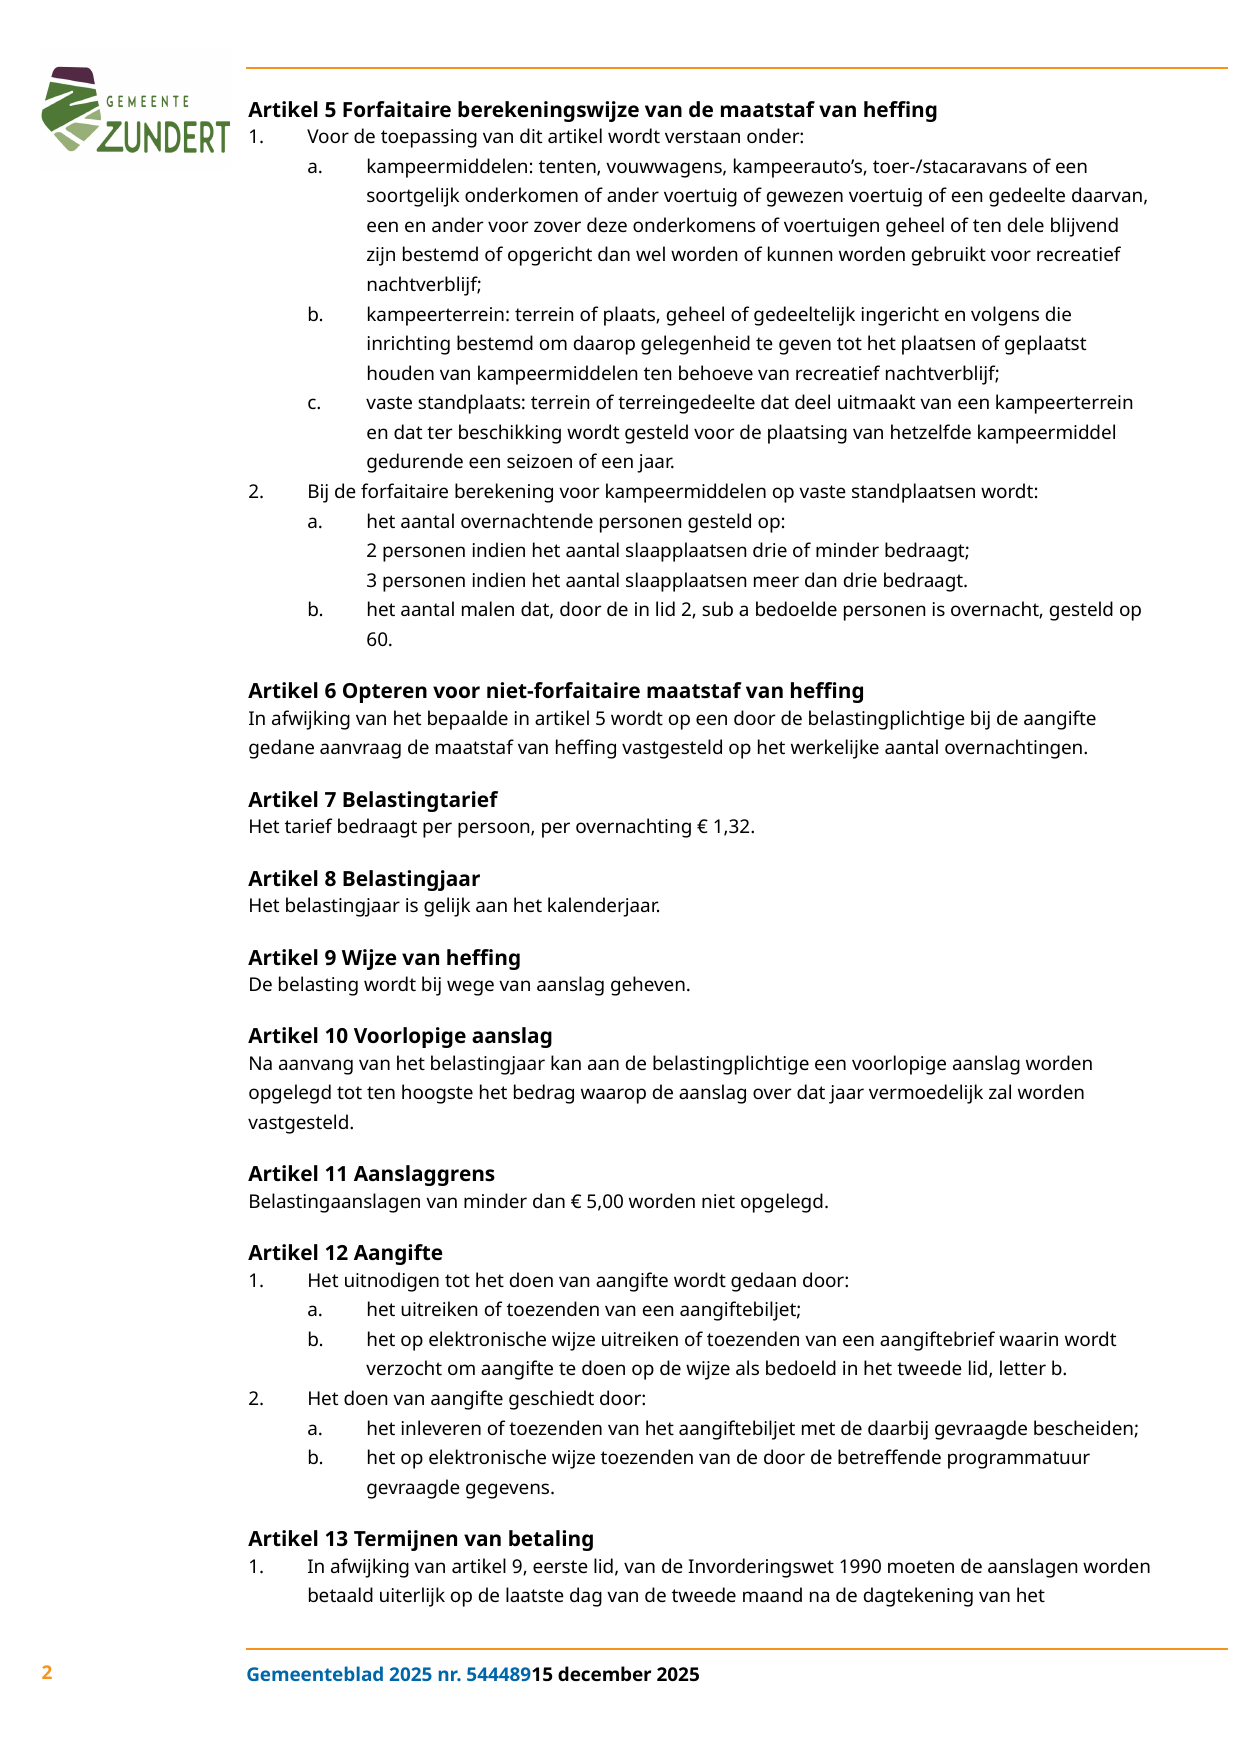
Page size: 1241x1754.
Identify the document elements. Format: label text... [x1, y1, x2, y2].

text Artikel 8 Belastingjaar [248, 864, 1152, 892]
list kampeerterrein: terrein of plaats, geheel of gedeeltelijk ingericht en volgens die inrichting bestemd om daarop gelegenheid te geven tot het plaatsen of geplaatst houden van kampeermiddelen ten behoeve van recreatief nachtverblijf; [307, 301, 1152, 386]
list 3 personen indien het aantal slaapplaatsen meer dan drie bedraagt. [307, 567, 1152, 593]
text In afwijking van het bepaalde in artikel 5 wordt op een door de belastingplichtige bij de aangifte gedane aanvraag de maatstaf van heffing vastgesteld op het werkelijke aantal overnachtingen. [248, 705, 1152, 760]
text Artikel 13 Termijnen van betaling [248, 1524, 1152, 1553]
list kampeermiddelen: tenten, vouwwagens, kampeerauto’s, toer-/stacaravans of een soortgelijk onderkomen of ander voertuig of gewezen voertuig of een gedeelte daarvan, een en ander voor zover deze onderkomens of voertuigen geheel of ten dele blijvend zijn bestemd of opgericht dan wel worden of kunnen worden gebruikt voor recreatief nachtverblijf; [307, 153, 1152, 297]
list Het uitnodigen tot het doen van aangifte wordt gedaan door: [248, 1267, 1152, 1293]
text Het tarief bedraagt per persoon, per overnachting € 1,32. [248, 813, 1152, 839]
list Het doen van aangifte geschiedt door: [248, 1385, 1152, 1411]
text Na aanvang van het belastingjaar kan aan de belastingplichtige een voorlopige aanslag worden opgelegd tot ten hoogste het bedrag waarop de aanslag over dat jaar vermoedelijk zal worden vastgesteld. [248, 1050, 1152, 1135]
list Bij de forfaitaire berekening voor kampeermiddelen op vaste standplaatsen wordt: [248, 478, 1152, 504]
text Artikel 7 Belastingtarief [248, 785, 1152, 813]
list het aantal malen dat, door de in lid 2, sub a bedoelde personen is overnacht, gesteld op 60. [307, 597, 1152, 652]
picture [41, 47, 231, 172]
list Voor de toepassing van dit artikel wordt verstaan onder: [248, 123, 1152, 149]
list het op elektronische wijze uitreiken of toezenden van een aangiftebrief waarin wordt verzocht om aangifte te doen op de wijze als bedoeld in het tweede lid, letter b. [307, 1326, 1152, 1381]
text Artikel 6 Opteren voor niet-forfaitaire maatstaf van heffing [248, 677, 1152, 705]
text Artikel 5 Forfaitaire berekeningswijze van de maatstaf van heffing [248, 95, 1152, 123]
list vaste standplaats: terrein of terreingedeelte dat deel uitmaakt van een kampeerterrein en dat ter beschikking wordt gesteld voor de plaatsing van hetzelfde kampeermiddel gedurende een seizoen of een jaar. [307, 389, 1152, 474]
list het aantal overnachtende personen gesteld op: [307, 508, 1152, 533]
list het inleveren of toezenden van het aangiftebiljet met de daarbij gevraagde bescheiden; [307, 1415, 1152, 1441]
list 2 personen indien het aantal slaapplaatsen drie of minder bedraagt; [307, 537, 1152, 563]
list het op elektronische wijze toezenden van de door de betreffende programmatuur gevraagde gegevens. [307, 1444, 1152, 1500]
text Het belastingjaar is gelijk aan het kalenderjaar. [248, 892, 1152, 918]
text Artikel 11 Aanslaggrens [248, 1159, 1152, 1188]
list In afwijking van artikel 9, eerste lid, van de Invorderingswet 1990 moeten de aanslagen worden betaald uiterlijk op de laatste dag van de tweede maand na de dagtekening van het [248, 1553, 1152, 1608]
text De belasting wordt bij wege van aanslag geheven. [248, 971, 1152, 997]
text Artikel 10 Voorlopige aanslag [248, 1022, 1152, 1050]
text Belastingaanslagen van minder dan € 5,00 worden niet opgelegd. [248, 1188, 1152, 1214]
text Artikel 12 Aangifte [248, 1238, 1152, 1267]
list het uitreiken of toezenden van een aangiftebiljet; [307, 1296, 1152, 1322]
text Artikel 9 Wijze van heffing [248, 943, 1152, 971]
